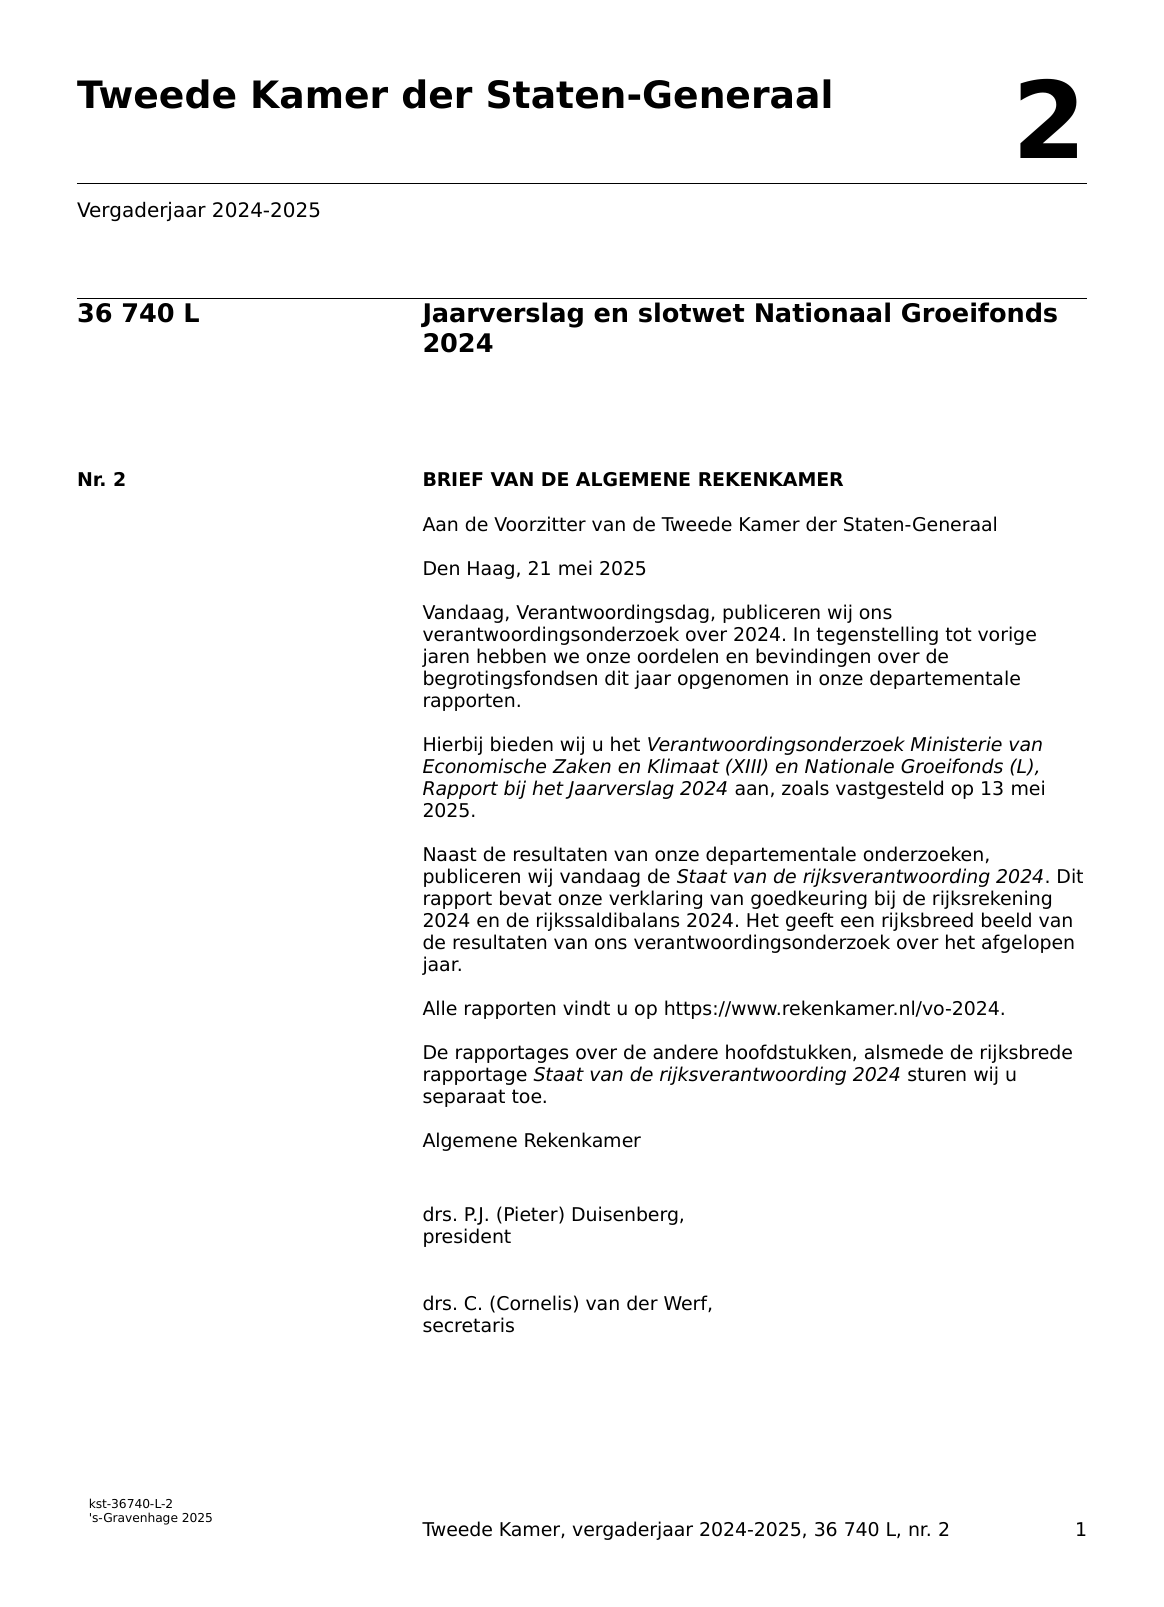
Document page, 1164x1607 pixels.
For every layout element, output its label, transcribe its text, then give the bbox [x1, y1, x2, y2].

table_header Tweede Kamer der Staten-Generaal [77, 59, 886, 183]
text De rapportages over de andere hoofdstukken, alsmede de rijksbrede rapportage Staat van de rijksverantwoording 2024 sturen wij u separaat toe. [422, 1042, 1087, 1108]
text Aan de Voorzitter van de Tweede Kamer der Staten-Generaal [422, 513, 1087, 536]
text 's-Gravenhage 2025 [88, 1511, 323, 1525]
table_header 2 [886, 59, 1087, 183]
text Naast de resultaten van onze departementale onderzoeken, publiceren wij vandaag de Staat van de rijksverantwoording 2024. Dit rapport bevat onze verklaring van goedkeuring bij de rijksrekening 2024 en de rijkssaldibalans 2024. Het geeft een rijksbreed beeld van de resultaten van ons verantwoordingsonderzoek over het afgelopen jaar. [422, 844, 1087, 976]
text Alle rapporten vindt u op https://www.rekenkamer.nl/vo-2024. [422, 998, 1087, 1020]
subtitle 36 740 L Jaarverslag en slotwet Nationaal Groeifonds 2024 [77, 299, 1087, 358]
table_cell Vergaderjaar 2024-2025 [77, 184, 1087, 298]
text drs. P.J. (Pieter) Duisenberg, president [422, 1182, 1087, 1248]
subtitle Nr. 2 BRIEF VAN DE ALGEMENE REKENKAMER [77, 469, 1087, 491]
text Vandaag, Verantwoordingsdag, publiceren wij ons verantwoordingsonderzoek over 2024. In tegenstelling tot vorige jaren hebben we onze oordelen en bevindingen over de begrotingsfondsen dit jaar opgenomen in onze departementale rapporten. [422, 602, 1087, 712]
text Algemene Rekenkamer [422, 1130, 1087, 1152]
text drs. C. (Cornelis) van der Werf, secretaris [422, 1271, 1087, 1336]
text Hierbij bieden wij u het Verantwoordingsonderzoek Ministerie van Economische Zaken en Klimaat (XIII) en Nationale Groeifonds (L), Rapport bij het Jaarverslag 2024 aan, zoals vastgesteld op 13 mei 2025. [422, 734, 1087, 822]
text Den Haag, 21 mei 2025 [422, 558, 1087, 580]
text kst-36740-L-2 [88, 1497, 323, 1511]
